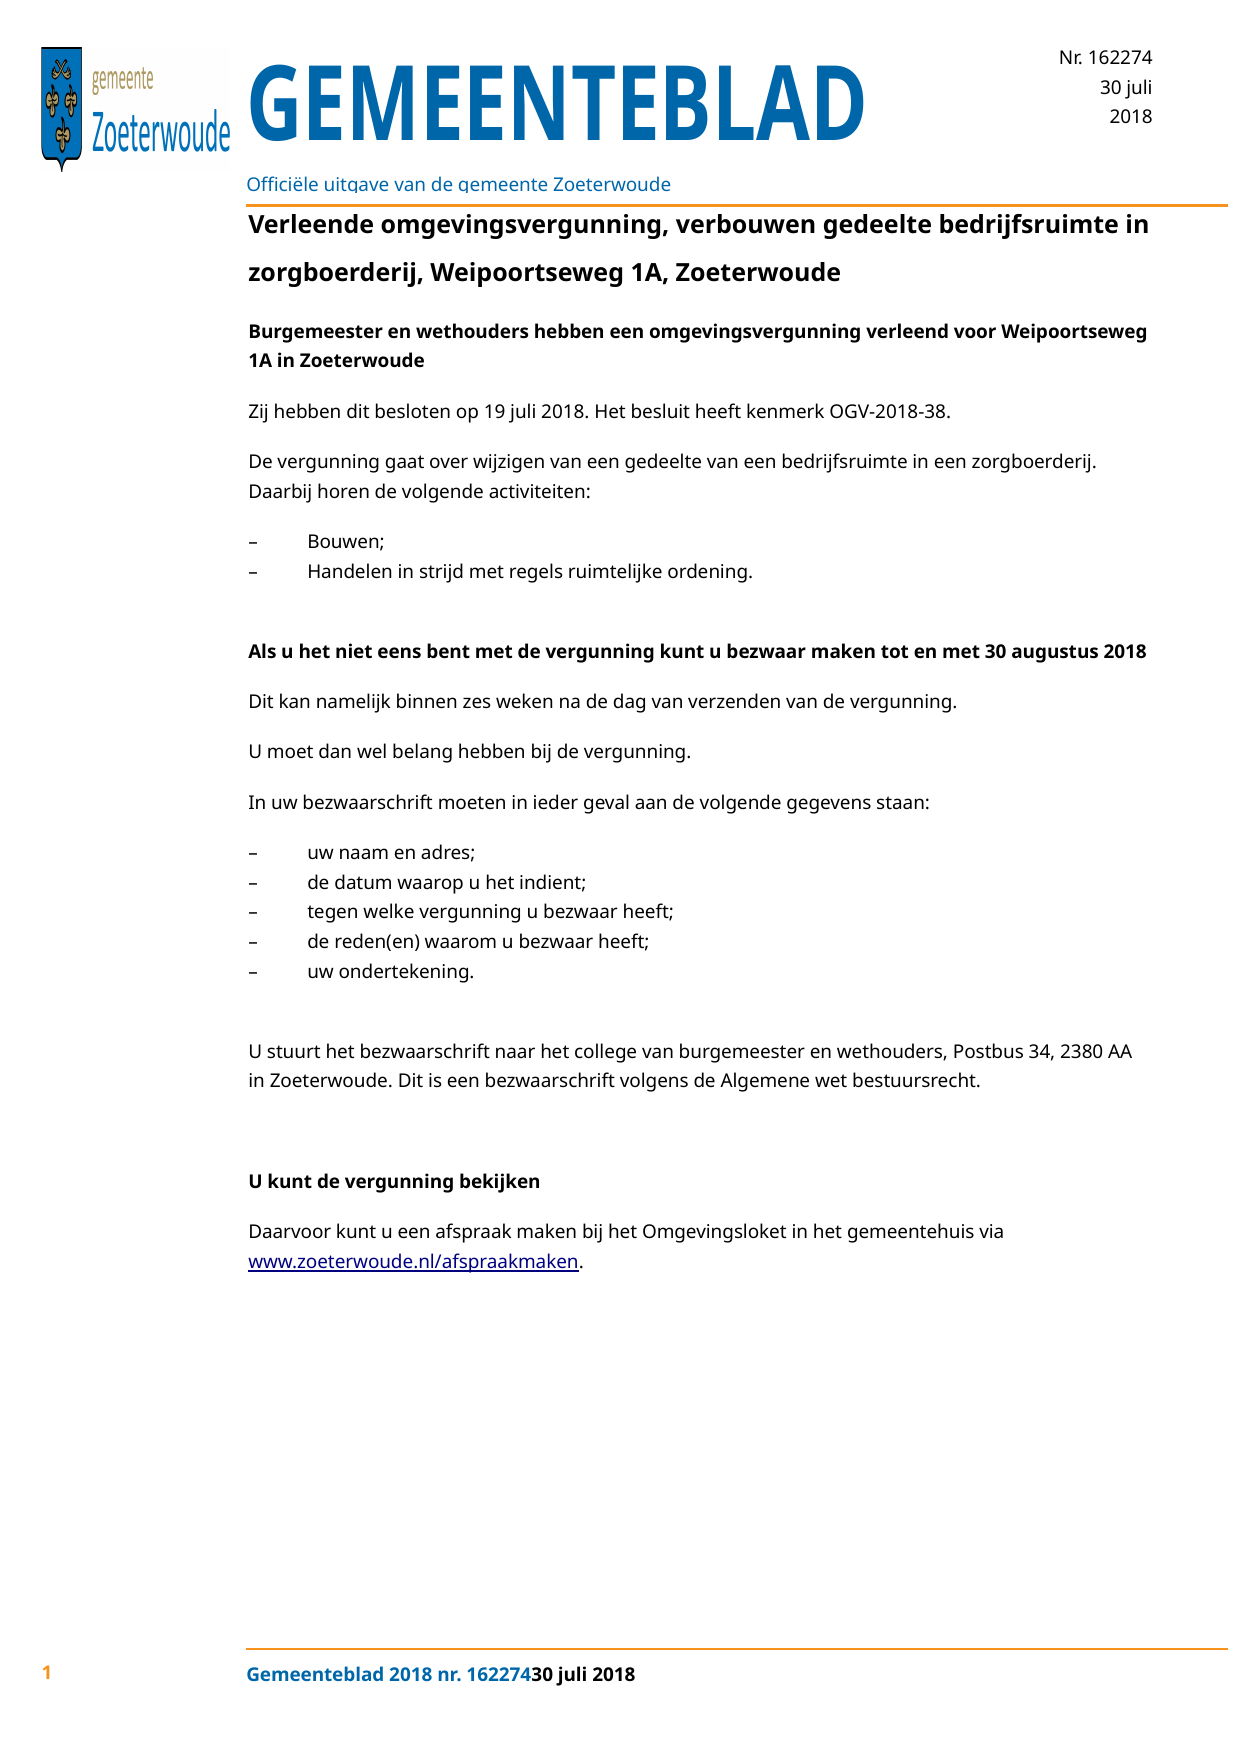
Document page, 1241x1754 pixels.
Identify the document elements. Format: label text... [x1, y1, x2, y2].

text U stuurt het bezwaarschrift naar het college van burgemeester en wethouders, Postbus 34, 2380 AA in Zoeterwoude. Dit is een bezwaarschrift volgens de Algemene wet bestuursrecht. [248, 1038, 1152, 1093]
text Als u het niet eens bent met de vergunning kunt u bezwaar maken tot en met 30 augustus 2018 [248, 638, 1152, 664]
text In uw bezwaarschrift moeten in ieder geval aan de volgende gegevens staan: [248, 789, 1152, 815]
list uw ondertekening. [248, 958, 1152, 984]
picture [41, 47, 231, 172]
text Burgemeester en wethouders hebben een omgevingsvergunning verleend voor Weipoortseweg 1A in Zoeterwoude [248, 318, 1152, 373]
list Bouwen; [248, 528, 1152, 554]
text Dit kan namelijk binnen zes weken na de dag van verzenden van de vergunning. [248, 688, 1152, 714]
list uw naam en adres; [248, 839, 1152, 865]
list de reden(en) waarom u bezwaar heeft; [248, 928, 1152, 954]
text U kunt de vergunning bekijken [248, 1168, 1152, 1194]
text U moet dan wel belang hebben bij de vergunning. [248, 739, 1152, 764]
list tegen welke vergunning u bezwaar heeft; [248, 899, 1152, 924]
list Handelen in strijd met regels ruimtelijke ordening. [248, 558, 1152, 584]
text Verleende omgevingsvergunning, verbouwen gedeelte bedrijfsruimte in zorgboerderij, Weipoortseweg 1A, Zoeterwoude [248, 207, 1152, 288]
text De vergunning gaat over wijzigen van een gedeelte van een bedrijfsruimte in een zorgboerderij. Daarbij horen de volgende activiteiten: [248, 448, 1152, 504]
text Zij hebben dit besloten op 19 juli 2018. Het besluit heeft kenmerk OGV-2018-38. [248, 398, 1152, 424]
text Daarvoor kunt u een afspraak maken bij het Omgevingsloket in het gemeentehuis via www.zoeterwoude.nl/afspraakmaken. [248, 1219, 1152, 1274]
list de datum waarop u het indient; [248, 869, 1152, 895]
